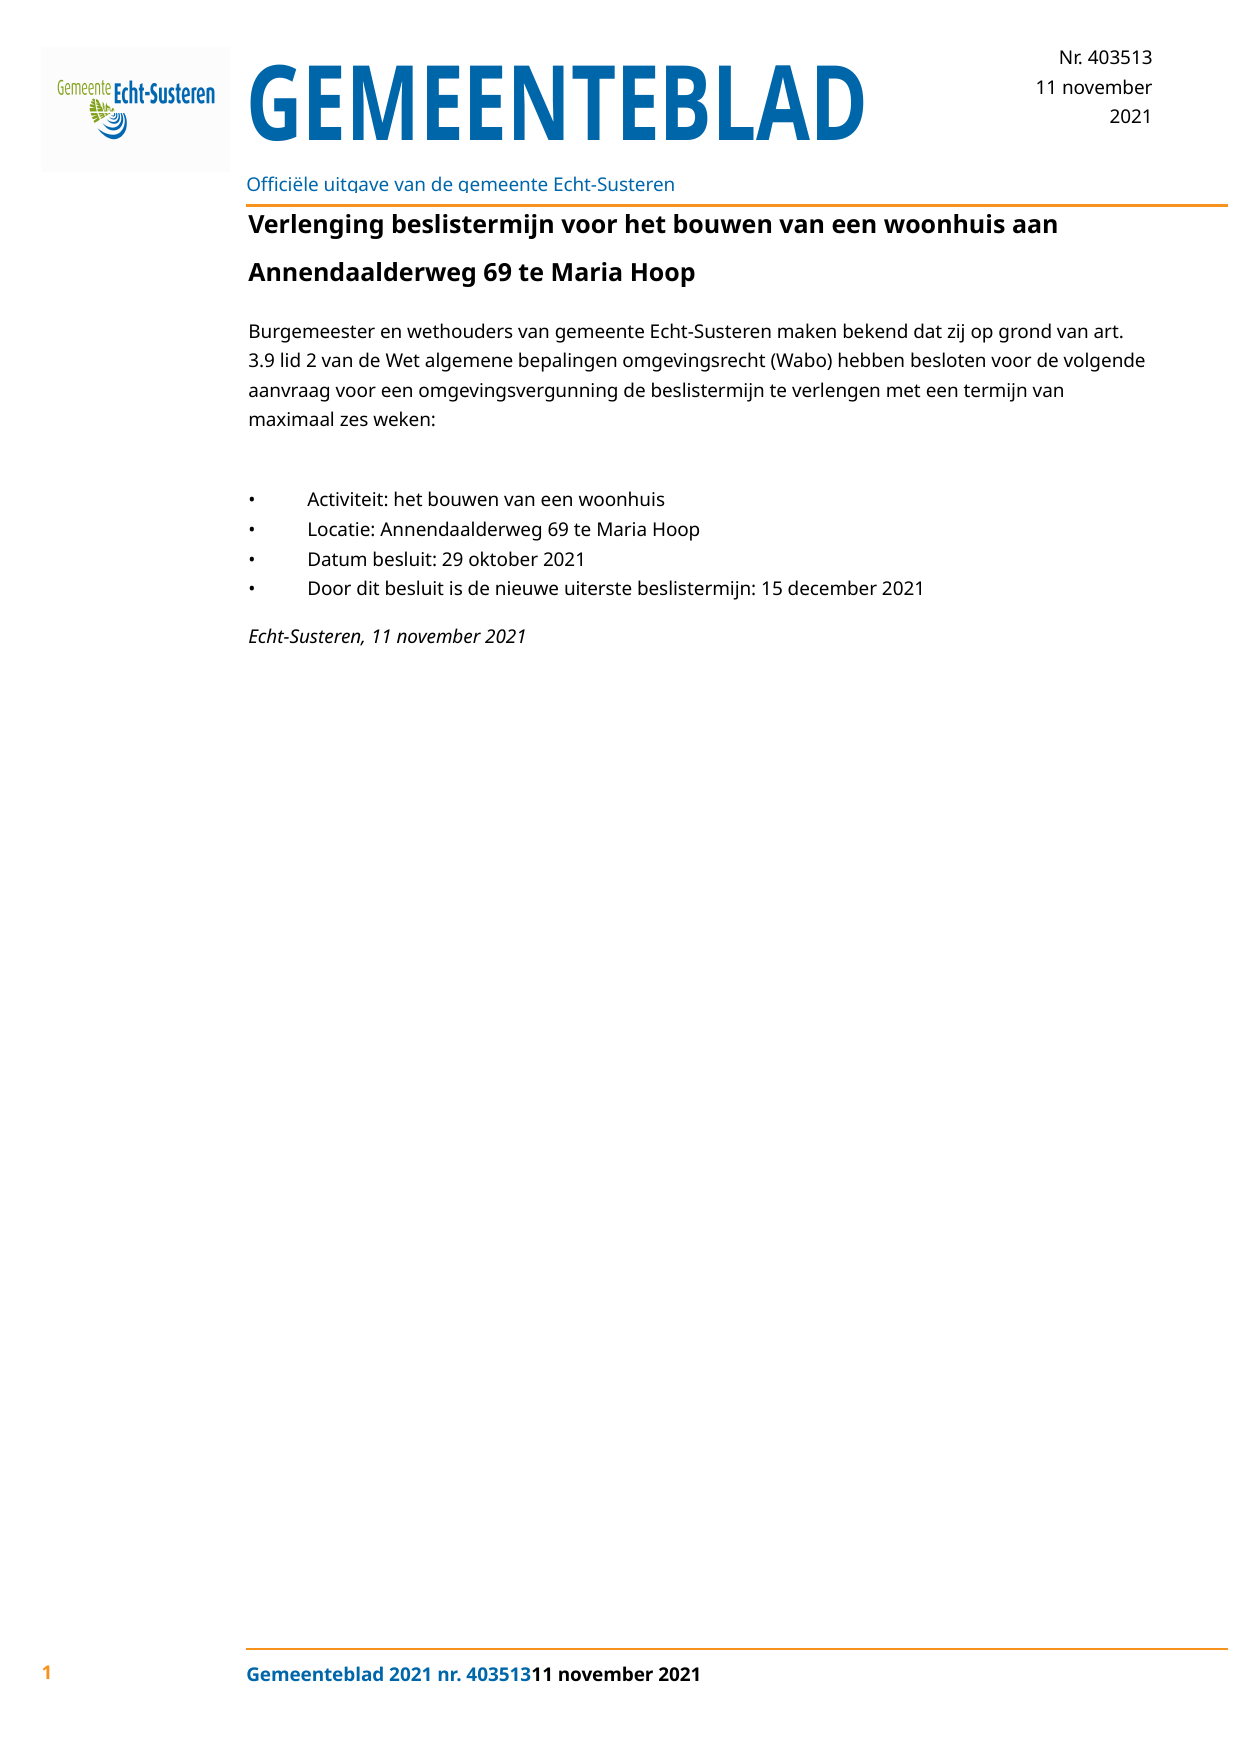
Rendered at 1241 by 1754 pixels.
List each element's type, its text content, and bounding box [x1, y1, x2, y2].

list Activiteit: het bouwen van een woonhuis [248, 487, 1152, 512]
list Locatie: Annendaalderweg 69 te Maria Hoop [248, 516, 1152, 542]
text Echt-Susteren, 11 november 2021 [248, 623, 1152, 649]
picture [41, 47, 231, 172]
list Door dit besluit is de nieuwe uiterste beslistermijn: 15 december 2021 [248, 575, 1152, 601]
text Burgemeester en wethouders van gemeente Echt-Susteren maken bekend dat zij op grond van art. 3.9 lid 2 van de Wet algemene bepalingen omgevingsrecht (Wabo) hebben besloten voor de volgende aanvraag voor een omgevingsvergunning de beslistermijn te verlengen met een termijn van maximaal zes weken: [248, 318, 1152, 432]
list Datum besluit: 29 oktober 2021 [248, 546, 1152, 572]
text Verlenging beslistermijn voor het bouwen van een woonhuis aan Annendaalderweg 69 te Maria Hoop [248, 207, 1152, 288]
